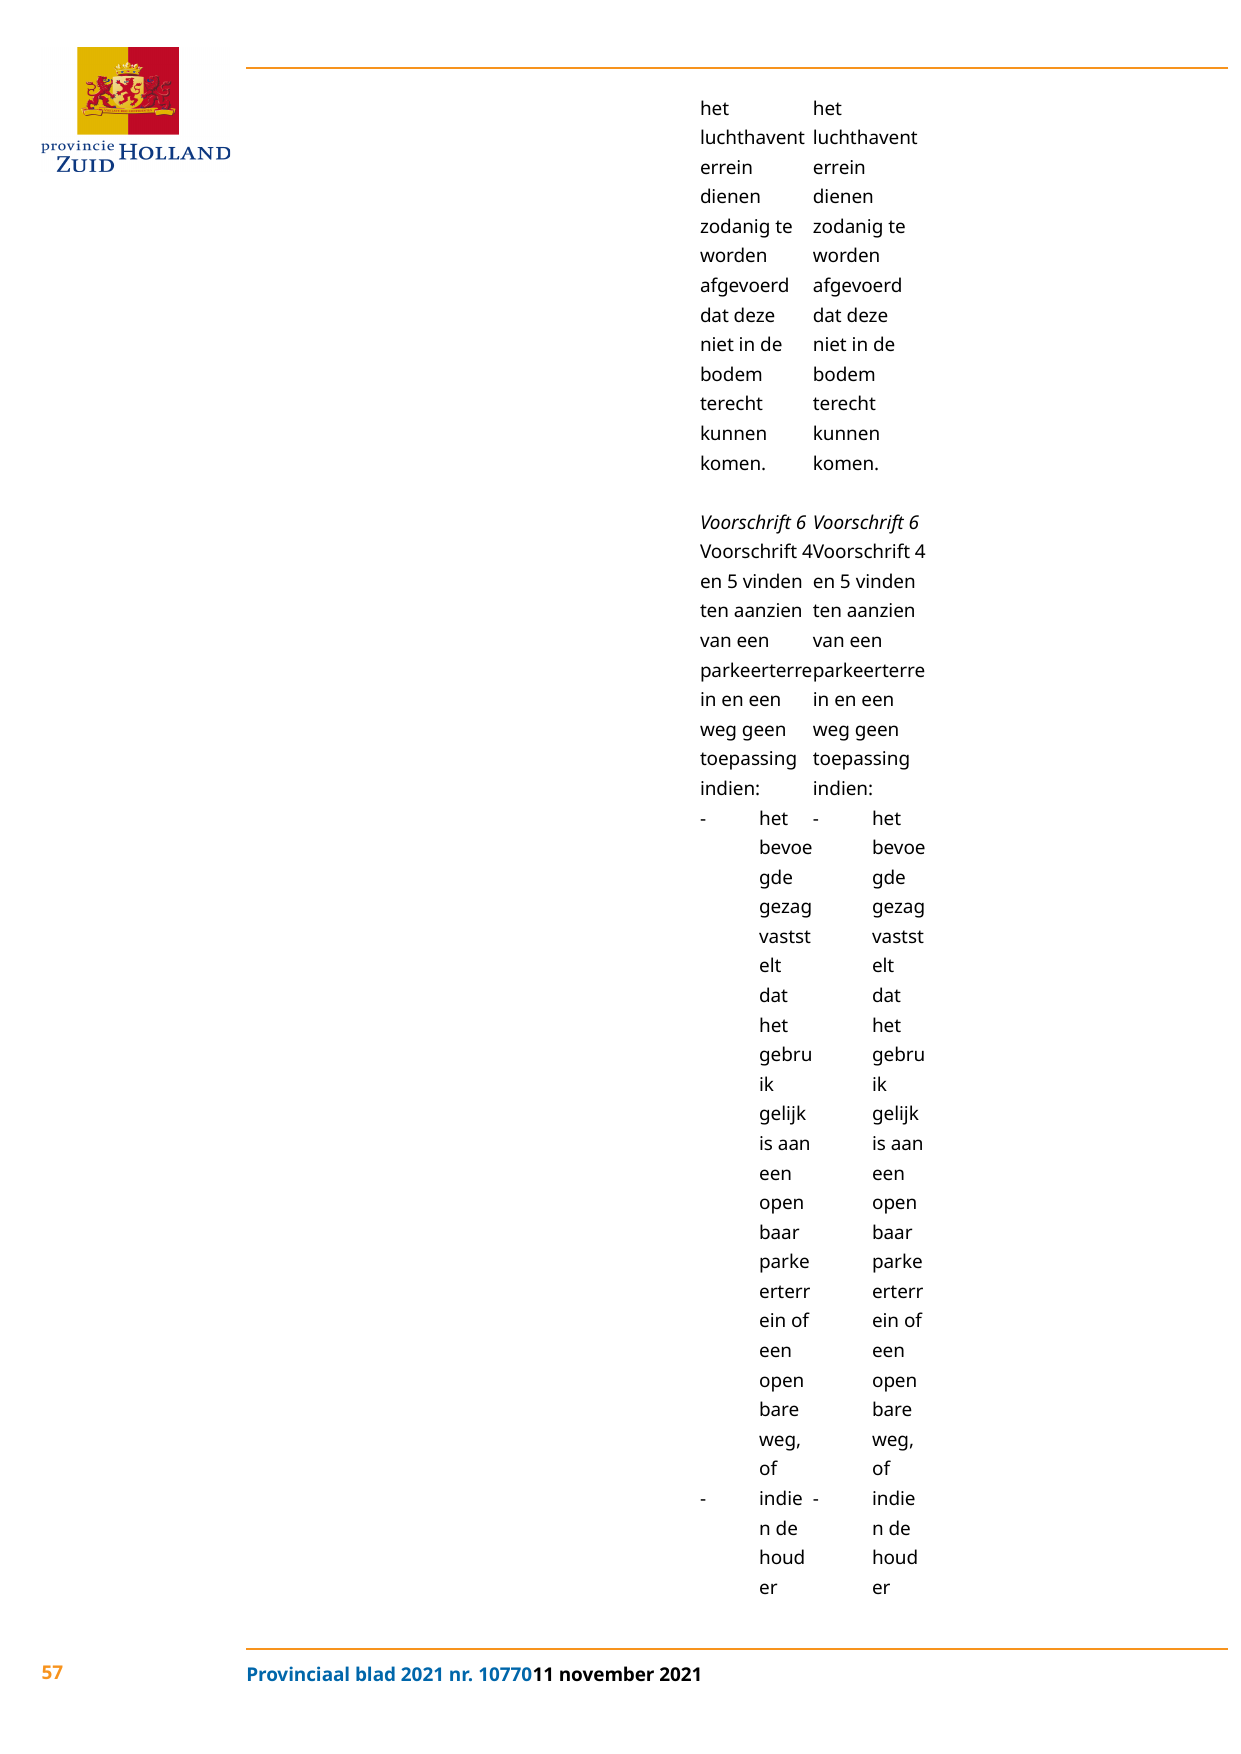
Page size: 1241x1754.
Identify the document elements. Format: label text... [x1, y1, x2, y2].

picture [41, 47, 231, 172]
table_cell [248, 95, 474, 1600]
table_cell [926, 95, 1038, 1600]
table_cell het luchthaventerrein dienen zodanig te worden afgevoerd dat deze niet in de bodem terecht kunnen komen. Voorschrift 6 Voorschrift 4 en 5 vinden ten aanzien van een parkeerterrein en een weg geen toepassing indien: het bevoegde gezag vaststelt dat het gebruik gelijk is aan een openbaar parkeerterrein of een openbare weg, of indien de houder [813, 95, 926, 1600]
table_cell [474, 95, 700, 1600]
table_cell [1039, 95, 1152, 1600]
table_cell het luchthaventerrein dienen zodanig te worden afgevoerd dat deze niet in de bodem terecht kunnen komen. Voorschrift 6 Voorschrift 4 en 5 vinden ten aanzien van een parkeerterrein en een weg geen toepassing indien: het bevoegde gezag vaststelt dat het gebruik gelijk is aan een openbaar parkeerterrein of een openbare weg, of indien de houder [700, 95, 813, 1600]
